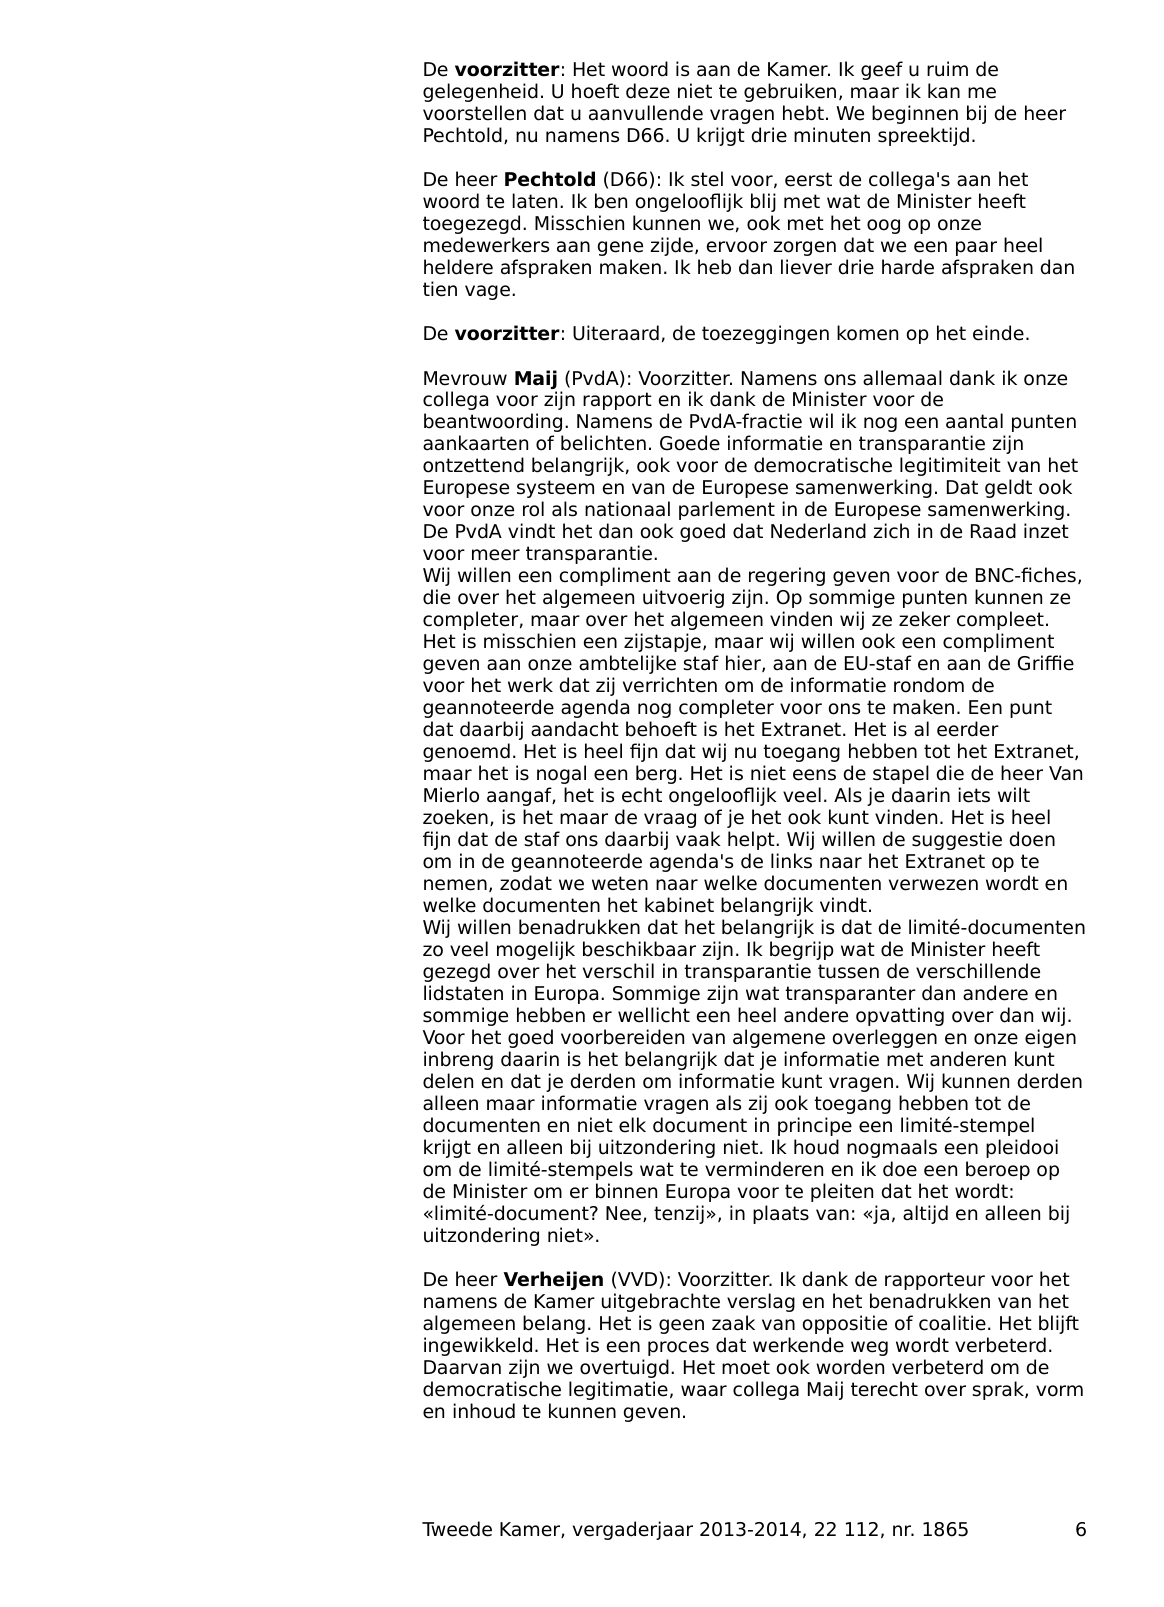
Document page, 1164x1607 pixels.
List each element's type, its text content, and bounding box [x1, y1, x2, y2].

text Mevrouw Maij (PvdA): Voorzitter. Namens ons allemaal dank ik onze collega voor zijn rapport en ik dank de Minister voor de beantwoording. Namens de PvdA-fractie wil ik nog een aantal punten aankaarten of belichten. Goede informatie en transparantie zijn ontzettend belangrijk, ook voor de democratische legitimiteit van het Europese systeem en van de Europese samenwerking. Dat geldt ook voor onze rol als nationaal parlement in de Europese samenwerking. De PvdA vindt het dan ook goed dat Nederland zich in de Raad inzet voor meer transparantie. [422, 367, 1087, 565]
text De heer Verheijen (VVD): Voorzitter. Ik dank de rapporteur voor het namens de Kamer uitgebrachte verslag en het benadrukken van het algemeen belang. Het is geen zaak van oppositie of coalitie. Het blijft ingewikkeld. Het is een proces dat werkende weg wordt verbeterd. Daarvan zijn we overtuigd. Het moet ook worden verbeterd om de democratische legitimatie, waar collega Maij terecht over sprak, vorm en inhoud te kunnen geven. [422, 1269, 1087, 1423]
text De heer Pechtold (D66): Ik stel voor, eerst de collega's aan het woord te laten. Ik ben ongelooflijk blij met wat de Minister heeft toegezegd. Misschien kunnen we, ook met het oog op onze medewerkers aan gene zijde, ervoor zorgen dat we een paar heel heldere afspraken maken. Ik heb dan liever drie harde afspraken dan tien vage. [422, 169, 1087, 301]
text De voorzitter: Het woord is aan de Kamer. Ik geef u ruim de gelegenheid. U hoeft deze niet te gebruiken, maar ik kan me voorstellen dat u aanvullende vragen hebt. We beginnen bij de heer Pechtold, nu namens D66. U krijgt drie minuten spreektijd. [422, 59, 1087, 147]
text Wij willen benadrukken dat het belangrijk is dat de limité-documenten zo veel mogelijk beschikbaar zijn. Ik begrijp wat de Minister heeft gezegd over het verschil in transparantie tussen de verschillende lidstaten in Europa. Sommige zijn wat transparanter dan andere en sommige hebben er wellicht een heel andere opvatting over dan wij. Voor het goed voorbereiden van algemene overleggen en onze eigen inbreng daarin is het belangrijk dat je informatie met anderen kunt delen en dat je derden om informatie kunt vragen. Wij kunnen derden alleen maar informatie vragen als zij ook toegang hebben tot de documenten en niet elk document in principe een limité-stempel krijgt en alleen bij uitzondering niet. Ik houd nogmaals een pleidooi om de limité-stempels wat te verminderen en ik doe een beroep op de Minister om er binnen Europa voor te pleiten dat het wordt: «limité-document? Nee, tenzij», in plaats van: «ja, altijd en alleen bij uitzondering niet». [422, 917, 1087, 1247]
text De voorzitter: Uiteraard, de toezeggingen komen op het einde. [422, 323, 1087, 345]
text Wij willen een compliment aan de regering geven voor de BNC-fiches, die over het algemeen uitvoerig zijn. Op sommige punten kunnen ze completer, maar over het algemeen vinden wij ze zeker compleet. Het is misschien een zijstapje, maar wij willen ook een compliment geven aan onze ambtelijke staf hier, aan de EU-staf en aan de Griffie voor het werk dat zij verrichten om de informatie rondom de geannoteerde agenda nog completer voor ons te maken. Een punt dat daarbij aandacht behoeft is het Extranet. Het is al eerder genoemd. Het is heel fijn dat wij nu toegang hebben tot het Extranet, maar het is nogal een berg. Het is niet eens de stapel die de heer Van Mierlo aangaf, het is echt ongelooflijk veel. Als je daarin iets wilt zoeken, is het maar de vraag of je het ook kunt vinden. Het is heel fijn dat de staf ons daarbij vaak helpt. Wij willen de suggestie doen om in de geannoteerde agenda's de links naar het Extranet op te nemen, zodat we weten naar welke documenten verwezen wordt en welke documenten het kabinet belangrijk vindt. [422, 565, 1087, 917]
